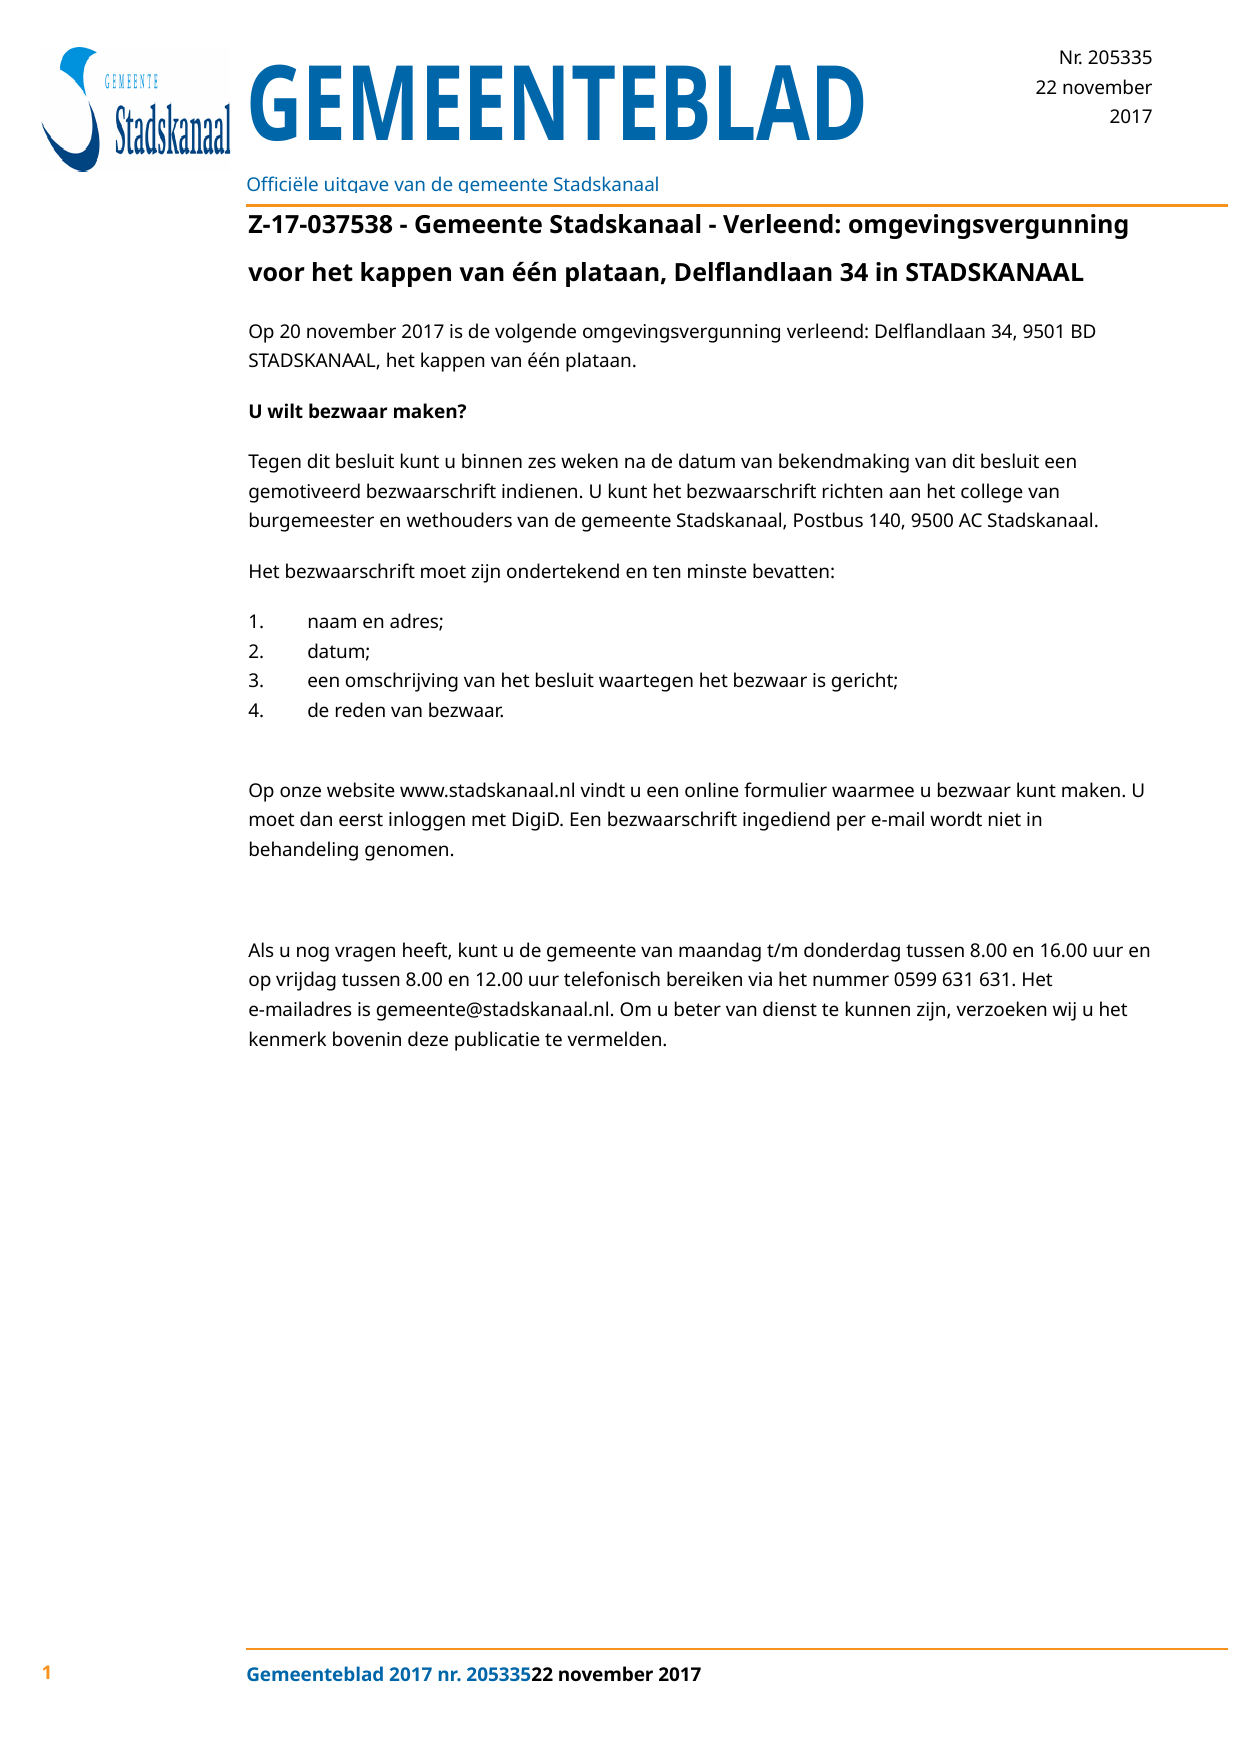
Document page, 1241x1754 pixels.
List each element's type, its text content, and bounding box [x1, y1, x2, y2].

text Op onze website www.stadskanaal.nl vindt u een online formulier waarmee u bezwaar kunt maken. U moet dan eerst inloggen met DigiD. Een bezwaarschrift ingediend per e-mail wordt niet in behandeling genomen. [248, 777, 1152, 862]
list datum; [248, 638, 1152, 664]
list de reden van bezwaar. [248, 697, 1152, 723]
text Op 20 november 2017 is de volgende omgevingsvergunning verleend: Delflandlaan 34, 9501 BD STADSKANAAL, het kappen van één plataan. [248, 318, 1152, 373]
text Het bezwaarschrift moet zijn ondertekend en ten minste bevatten: [248, 558, 1152, 584]
picture [41, 47, 231, 172]
text U wilt bezwaar maken? [248, 398, 1152, 424]
text Z-17-037538 - Gemeente Stadskanaal - Verleend: omgevingsvergunning voor het kappen van één plataan, Delflandlaan 34 in STADSKANAAL [248, 207, 1152, 288]
text Als u nog vragen heeft, kunt u de gemeente van maandag t/m donderdag tussen 8.00 en 16.00 uur en op vrijdag tussen 8.00 en 12.00 uur telefonisch bereiken via het nummer 0599 631 631. Het e‑mailadres is gemeente@stadskanaal.nl. Om u beter van dienst te kunnen zijn, verzoeken wij u het kenmerk bovenin deze publicatie te vermelden. [248, 937, 1152, 1052]
text Tegen dit besluit kunt u binnen zes weken na de datum van bekendmaking van dit besluit een gemotiveerd bezwaarschrift indienen. U kunt het bezwaarschrift richten aan het college van burgemeester en wethouders van de gemeente Stadskanaal, Postbus 140, 9500 AC Stadskanaal. [248, 448, 1152, 533]
list een omschrijving van het besluit waartegen het bezwaar is gericht; [248, 667, 1152, 693]
list naam en adres; [248, 608, 1152, 634]
